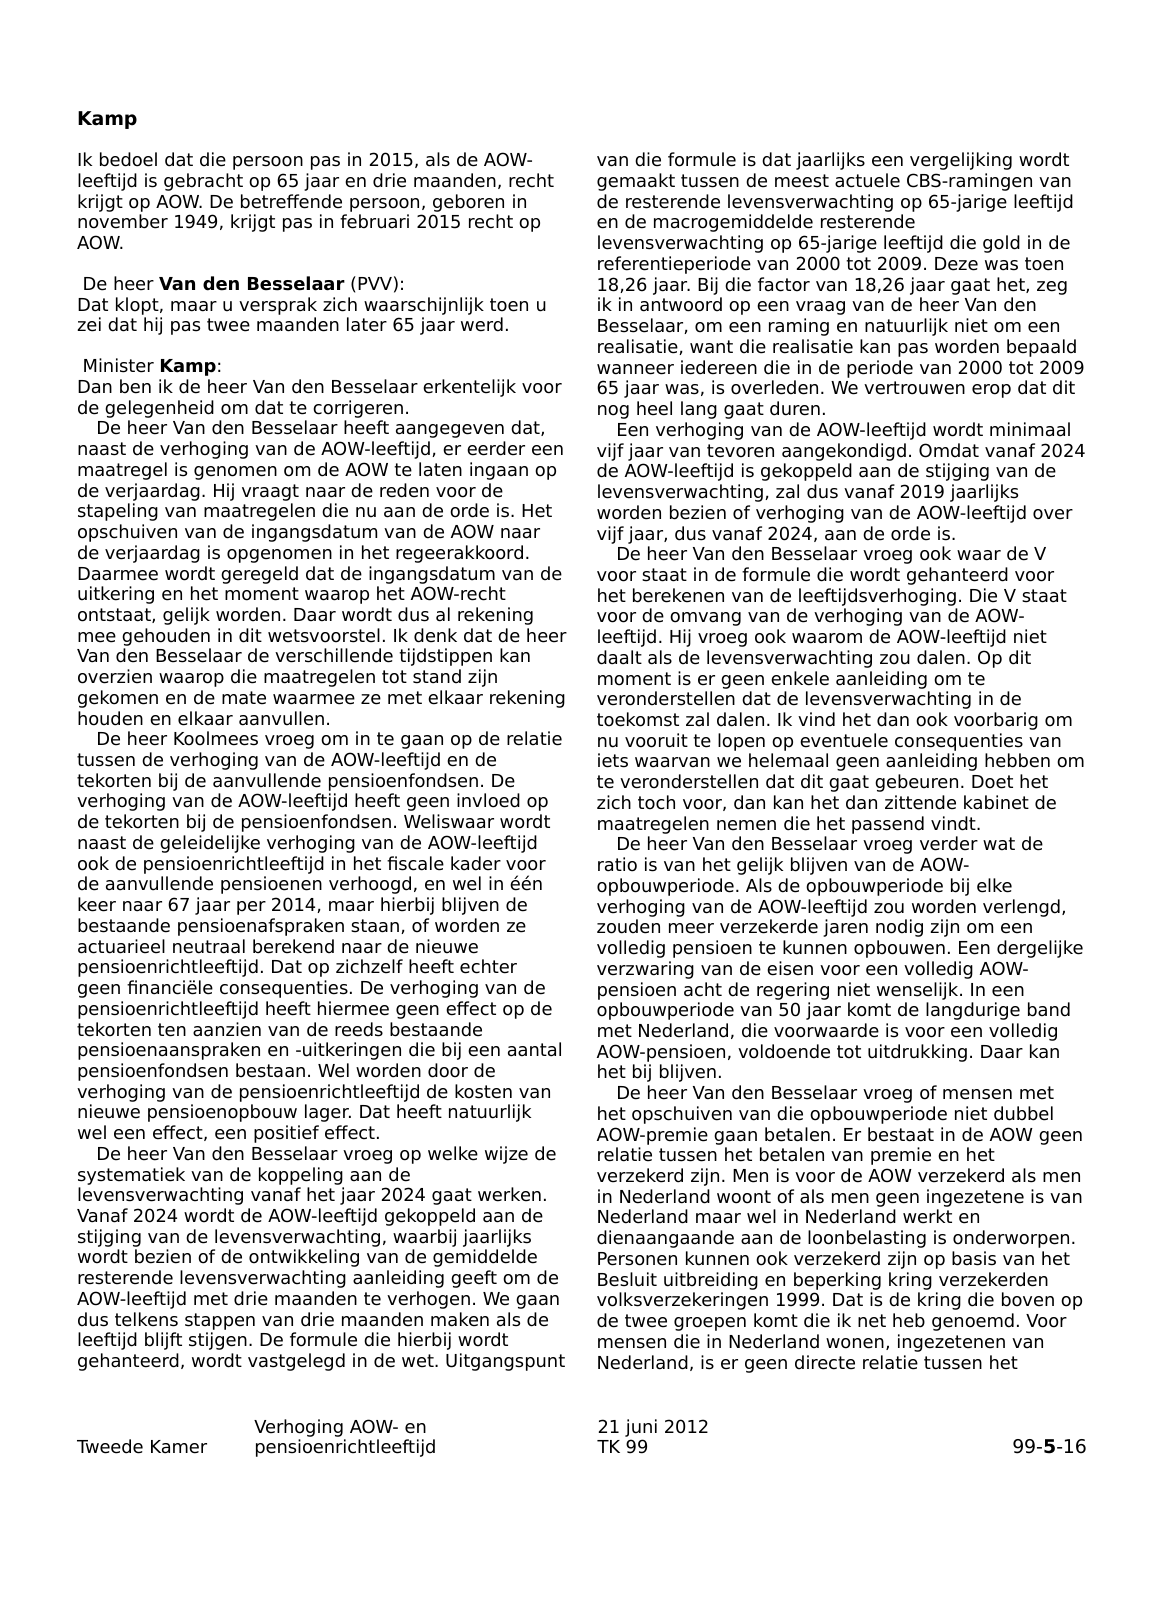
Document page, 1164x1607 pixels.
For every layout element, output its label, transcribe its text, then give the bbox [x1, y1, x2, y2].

text Dan ben ik de heer Van den Besselaar erkentelijk voor de gelegenheid om dat te corrigeren. [77, 377, 567, 418]
text De heer Van den Besselaar vroeg ook waar de V voor staat in de formule die wordt gehanteerd voor het berekenen van de leeftijdsverhoging. Die V staat voor de omvang van de verhoging van de AOW-leeftijd. Hij vroeg ook waarom de AOW-leeftijd niet daalt als de levensverwachting zou dalen. Op dit moment is er geen enkele aanleiding om te veronderstellen dat de levensverwachting in de toekomst zal dalen. Ik vind het dan ook voorbarig om nu vooruit te lopen op eventuele consequenties van iets waarvan we helemaal geen aanleiding hebben om te veronderstellen dat dit gaat gebeuren. Doet het zich toch voor, dan kan het dan zittende kabinet de maatregelen nemen die het passend vindt. [596, 544, 1087, 834]
text De heer Van den Besselaar vroeg verder wat de ratio is van het gelijk blijven van de AOW-opbouwperiode. Als de opbouwperiode bij elke verhoging van de AOW-leeftijd zou worden verlengd, zouden meer verzekerde jaren nodig zijn om een volledig pensioen te kunnen opbouwen. Een dergelijke verzwaring van de eisen voor een volledig AOW-pensioen acht de regering niet wenselijk. In een opbouwperiode van 50 jaar komt de langdurige band met Nederland, die voorwaarde is voor een volledig AOW-pensioen, voldoende tot uitdrukking. Daar kan het bij blijven. [596, 834, 1087, 1083]
text Minister Kamp: [77, 356, 567, 377]
text De heer Koolmees vroeg om in te gaan op de relatie tussen de verhoging van de AOW-leeftijd en de tekorten bij de aanvullende pensioenfondsen. De verhoging van de AOW-leeftijd heeft geen invloed op de tekorten bij de pensioenfondsen. Weliswaar wordt naast de geleidelijke verhoging van de AOW-leeftijd ook de pensioenrichtleeftijd in het fiscale kader voor de aanvullende pensioenen verhoogd, en wel in één keer naar 67 jaar per 2014, maar hierbij blijven de bestaande pensioenafspraken staan, of worden ze actuarieel neutraal berekend naar de nieuwe pensioenrichtleeftijd. Dat op zichzelf heeft echter geen financiële consequenties. De verhoging van de pensioenrichtleeftijd heeft hiermee geen effect op de tekorten ten aanzien van de reeds bestaande pensioenaanspraken en -uitkeringen die bij een aantal pensioenfondsen bestaan. Wel worden door de verhoging van de pensioenrichtleeftijd de kosten van nieuwe pensioenopbouw lager. Dat heeft natuurlijk wel een effect, een positief effect. [77, 729, 567, 1144]
text Ik bedoel dat die persoon pas in 2015, als de AOW-leeftijd is gebracht op 65 jaar en drie maanden, recht krijgt op AOW. De betreffende persoon, geboren in november 1949, krijgt pas in februari 2015 recht op AOW. [77, 150, 567, 254]
text Een verhoging van de AOW-leeftijd wordt minimaal vijf jaar van tevoren aangekondigd. Omdat vanaf 2024 de AOW-leeftijd is gekoppeld aan de stijging van de levensverwachting, zal dus vanaf 2019 jaarlijks worden bezien of verhoging van de AOW-leeftijd over vijf jaar, dus vanaf 2024, aan de orde is. [596, 420, 1087, 544]
text van die formule is dat jaarlijks een vergelijking wordt gemaakt tussen de meest actuele CBS-ramingen van de resterende levensverwachting op 65-jarige leeftijd en de macrogemiddelde resterende levensverwachting op 65-jarige leeftijd die gold in de referentieperiode van 2000 tot 2009. Deze was toen 18,26 jaar. Bij die factor van 18,26 jaar gaat het, zeg ik in antwoord op een vraag van de heer Van den Besselaar, om een raming en natuurlijk niet om een realisatie, want die realisatie kan pas worden bepaald wanneer iedereen die in de periode van 2000 tot 2009 65 jaar was, is overleden. We vertrouwen erop dat dit nog heel lang gaat duren. [596, 150, 1087, 420]
text De heer Van den Besselaar vroeg op welke wijze de systematiek van de koppeling aan de levensverwachting vanaf het jaar 2024 gaat werken. Vanaf 2024 wordt de AOW-leeftijd gekoppeld aan de stijging van de levensverwachting, waarbij jaarlijks wordt bezien of de ontwikkeling van de gemiddelde resterende levensverwachting aanleiding geeft om de AOW-leeftijd met drie maanden te verhogen. We gaan dus telkens stappen van drie maanden maken als de leeftijd blijft stijgen. De formule die hierbij wordt gehanteerd, wordt vastgelegd in de wet. Uitgangspunt [77, 1144, 567, 1372]
text De heer Van den Besselaar heeft aangegeven dat, naast de verhoging van de AOW-leeftijd, er eerder een maatregel is genomen om de AOW te laten ingaan op de verjaardag. Hij vraagt naar de reden voor de stapeling van maatregelen die nu aan de orde is. Het opschuiven van de ingangsdatum van de AOW naar de verjaardag is opgenomen in het regeerakkoord. Daarmee wordt geregeld dat de ingangsdatum van de uitkering en het moment waarop het AOW-recht ontstaat, gelijk worden. Daar wordt dus al rekening mee gehouden in dit wetsvoorstel. Ik denk dat de heer Van den Besselaar de verschillende tijdstippen kan overzien waarop die maatregelen tot stand zijn gekomen en de mate waarmee ze met elkaar rekening houden en elkaar aanvullen. [77, 418, 567, 729]
text De heer Van den Besselaar vroeg of mensen met het opschuiven van die opbouwperiode niet dubbel AOW-premie gaan betalen. Er bestaat in de AOW geen relatie tussen het betalen van premie en het verzekerd zijn. Men is voor de AOW verzekerd als men in Nederland woont of als men geen ingezetene is van Nederland maar wel in Nederland werkt en dienaangaande aan de loonbelasting is onderworpen. Personen kunnen ook verzekerd zijn op basis van het Besluit uitbreiding en beperking kring verzekerden volksverzekeringen 1999. Dat is de kring die boven op de twee groepen komt die ik net heb genoemd. Voor mensen die in Nederland wonen, ingezetenen van Nederland, is er geen directe relatie tussen het [596, 1083, 1087, 1373]
text De heer Van den Besselaar (PVV): [77, 274, 567, 294]
text Dat klopt, maar u versprak zich waarschijnlijk toen u zei dat hij pas twee maanden later 65 jaar werd. [77, 294, 567, 336]
